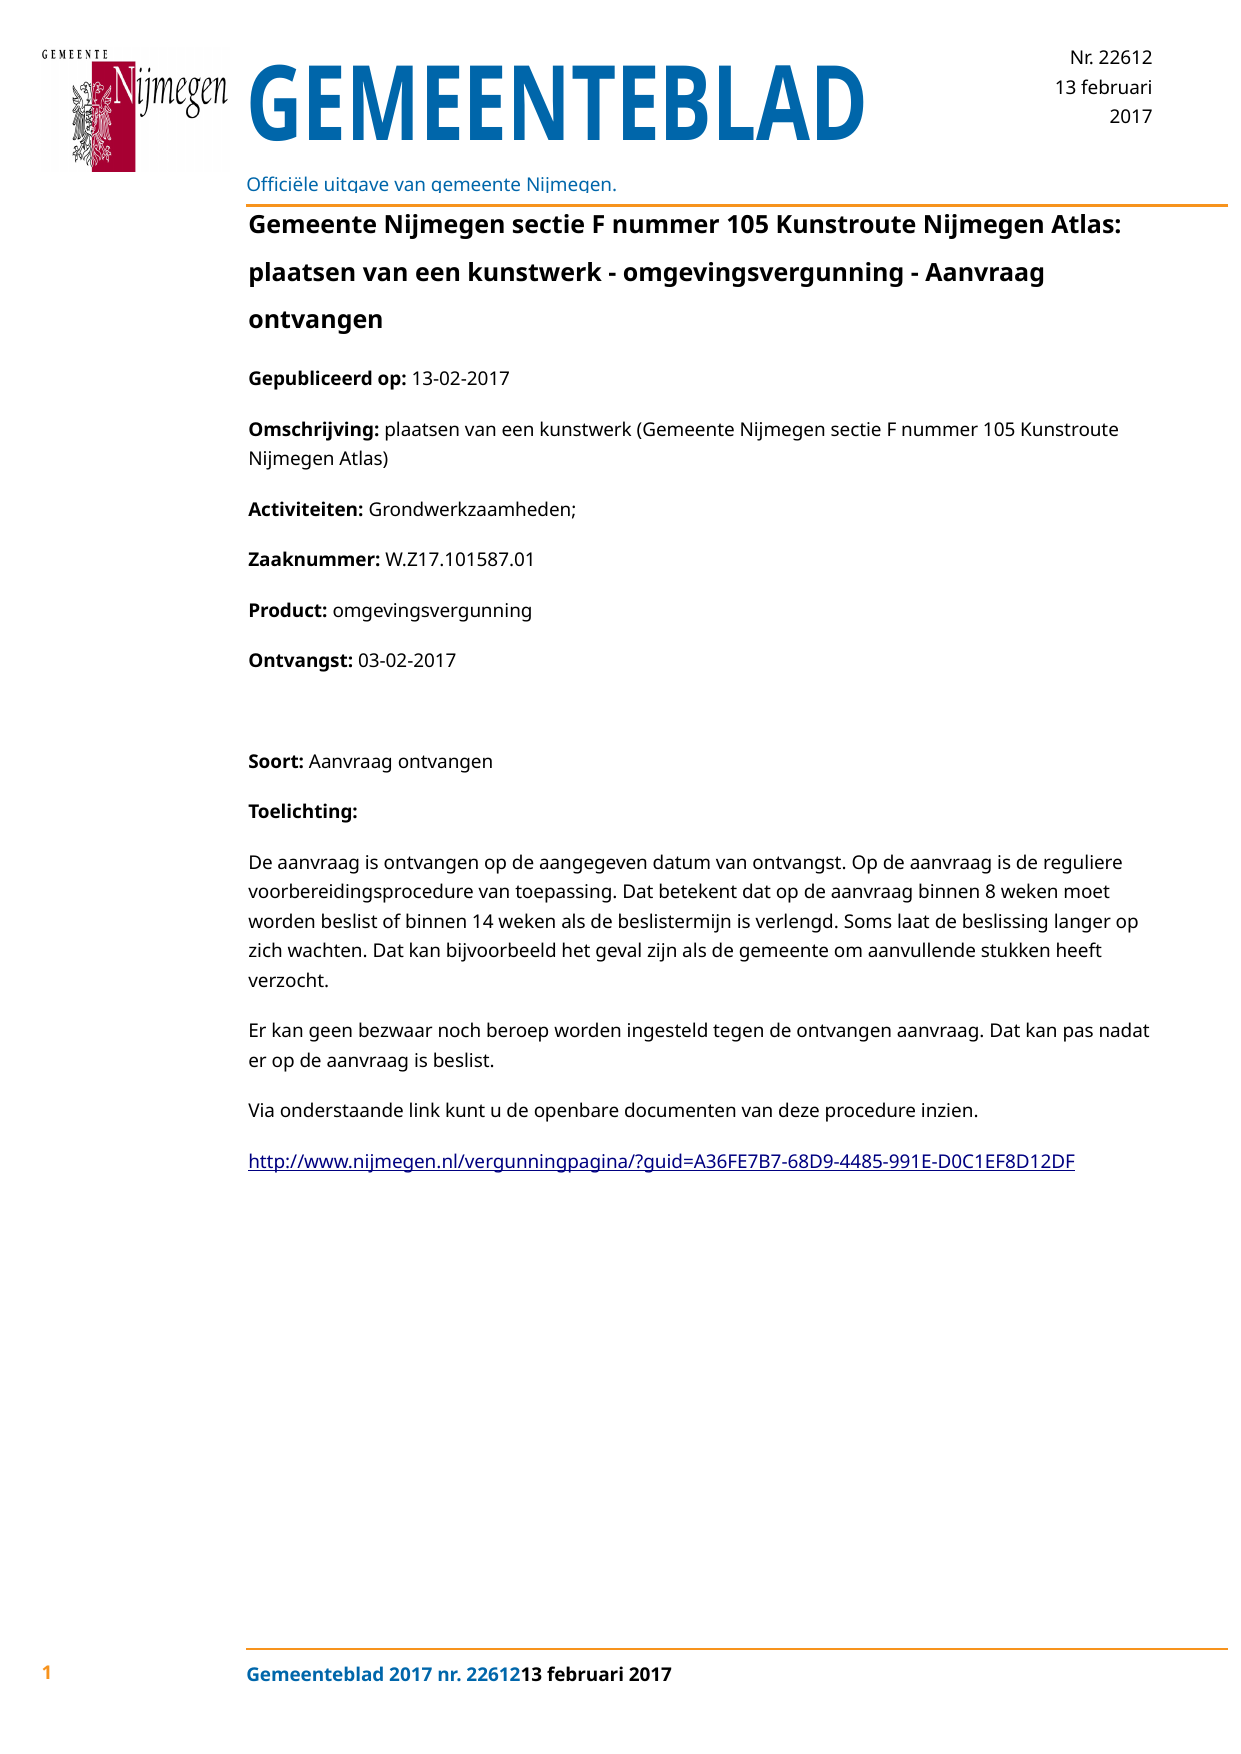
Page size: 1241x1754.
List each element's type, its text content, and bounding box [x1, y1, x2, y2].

text http://www.nijmegen.nl/vergunningpagina/?guid=A36FE7B7-68D9-4485-991E-D0C1EF8D12DF [248, 1148, 1152, 1174]
text Gemeente Nijmegen sectie F nummer 105 Kunstroute Nijmegen Atlas: plaatsen van een kunstwerk - omgevingsvergunning - Aanvraag ontvangen [248, 207, 1152, 336]
text Gepubliceerd op: 13-02-2017 [248, 366, 1152, 391]
text Activiteiten: Grondwerkzaamheden; [248, 496, 1152, 522]
text Toelichting: [248, 798, 1152, 824]
text Via onderstaande link kunt u de openbare documenten van deze procedure inzien. [248, 1098, 1152, 1123]
text Soort: Aanvraag ontvangen [248, 748, 1152, 774]
text De aanvraag is ontvangen op de aangegeven datum van ontvangst. Op de aanvraag is de reguliere voorbereidingsprocedure van toepassing. Dat betekent dat op de aanvraag binnen 8 weken moet worden beslist of binnen 14 weken als de beslistermijn is verlengd. Soms laat de beslissing langer op zich wachten. Dat kan bijvoorbeeld het geval zijn als de gemeente om aanvullende stukken heeft verzocht. [248, 849, 1152, 993]
text Zaaknummer: W.Z17.101587.01 [248, 546, 1152, 572]
picture [41, 47, 231, 172]
text Er kan geen bezwaar noch beroep worden ingesteld tegen de ontvangen aanvraag. Dat kan pas nadat er op de aanvraag is beslist. [248, 1018, 1152, 1073]
text Product: omgevingsvergunning [248, 597, 1152, 622]
text Ontvangst: 03-02-2017 [248, 647, 1152, 673]
text Omschrijving: plaatsen van een kunstwerk (Gemeente Nijmegen sectie F nummer 105 Kunstroute Nijmegen Atlas) [248, 416, 1152, 471]
